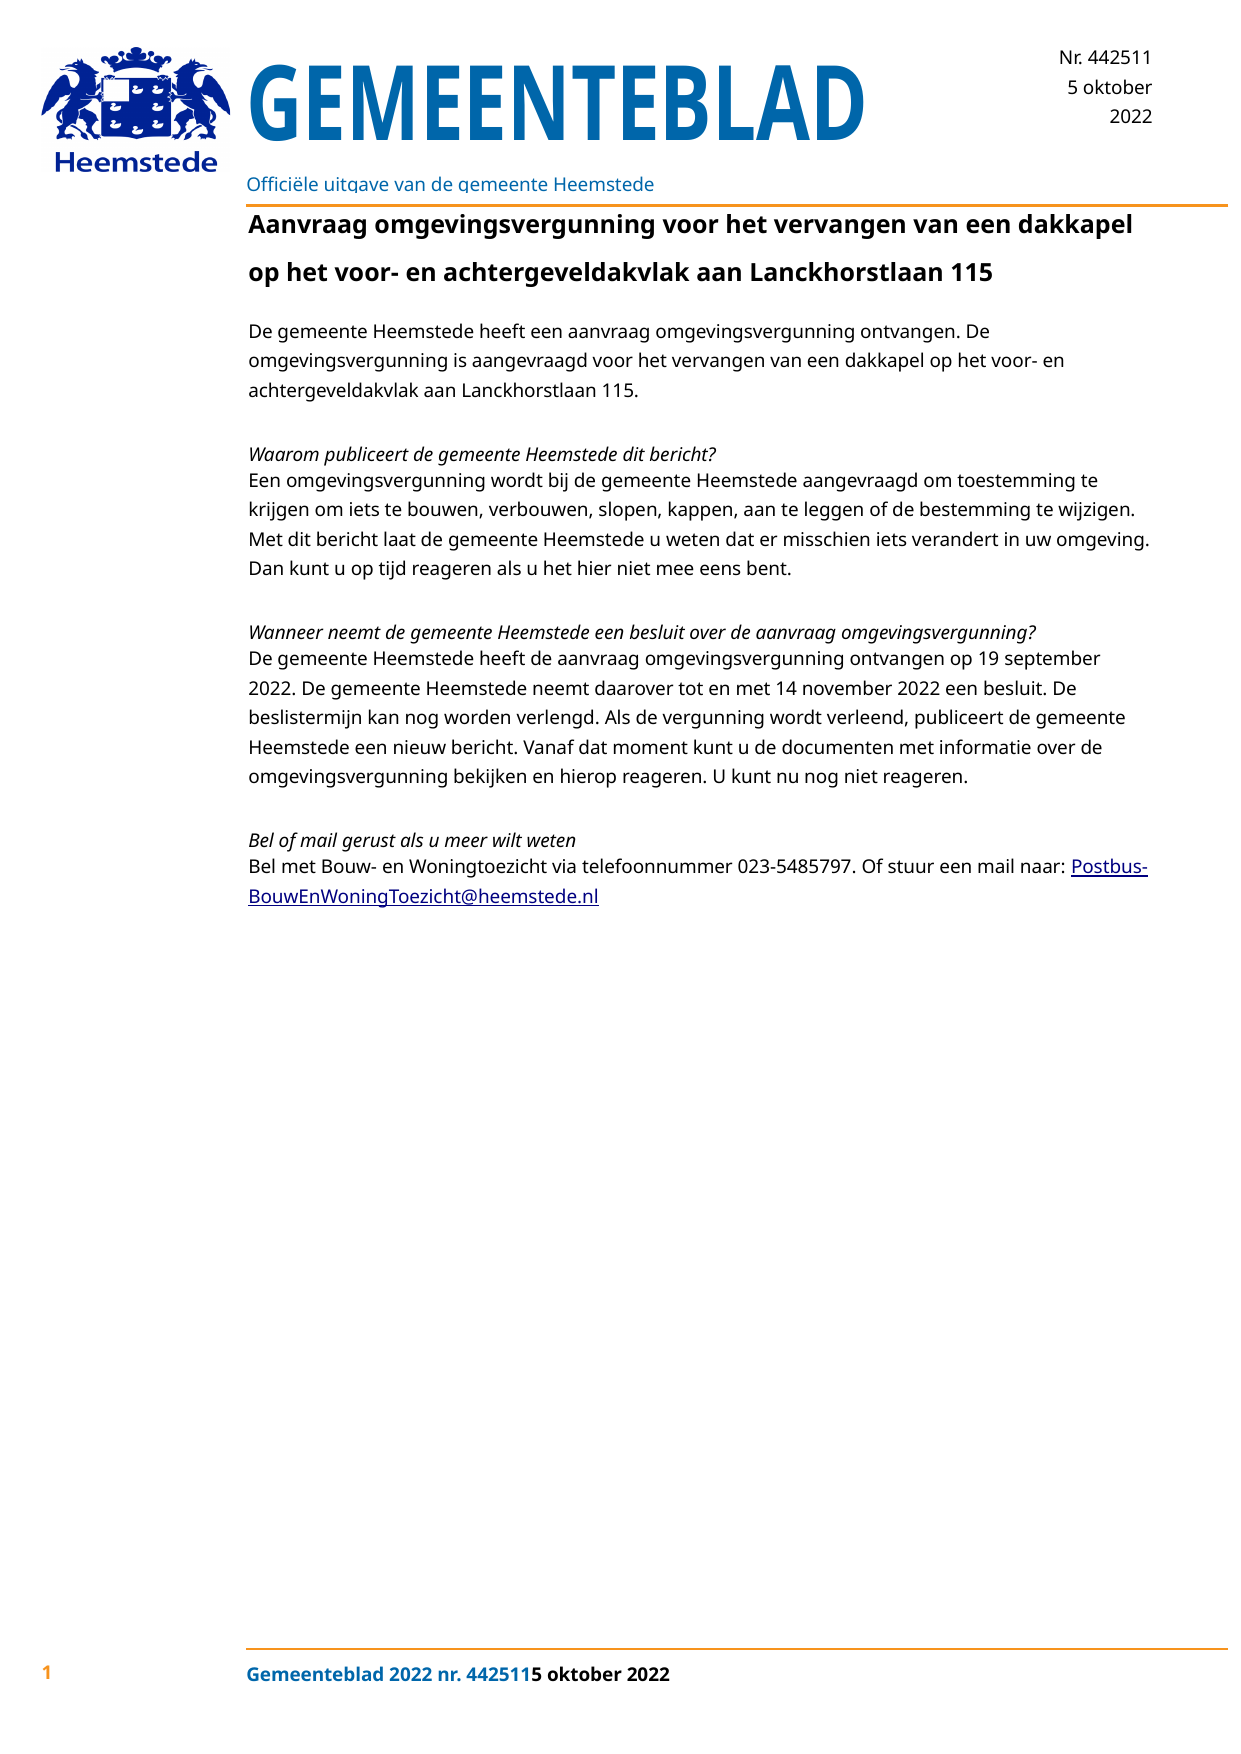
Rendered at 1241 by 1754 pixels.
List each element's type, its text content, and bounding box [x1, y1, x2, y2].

text Wanneer neemt de gemeente Heemstede een besluit over de aanvraag omgevingsvergunning? [248, 619, 1152, 645]
text Bel of mail gerust als u meer wilt weten [248, 827, 1152, 853]
text Waarom publiceert de gemeente Heemstede dit bericht? [248, 441, 1152, 467]
text Bel met Bouw- en Woningtoezicht via telefoonnummer 023-5485797. Of stuur een mail naar: Postbus-BouwEnWoningToezicht@heemstede.nl [248, 853, 1152, 908]
text De gemeente Heemstede heeft de aanvraag omgevingsvergunning ontvangen op 19 september 2022. De gemeente Heemstede neemt daarover tot en met 14 november 2022 een besluit. De beslistermijn kan nog worden verlengd. Als de vergunning wordt verleend, publiceert de gemeente Heemstede een nieuw bericht. Vanaf dat moment kunt u de documenten met informatie over de omgevingsvergunning bekijken en hierop reageren. U kunt nu nog niet reageren. [248, 645, 1152, 789]
picture [41, 47, 231, 172]
text Aanvraag omgevingsvergunning voor het vervangen van een dakkapel op het voor- en achtergeveldakvlak aan Lanckhorstlaan 115 [248, 207, 1152, 288]
text De gemeente Heemstede heeft een aanvraag omgevingsvergunning ontvangen. De omgevingsvergunning is aangevraagd voor het vervangen van een dakkapel op het voor- en achtergeveldakvlak aan Lanckhorstlaan 115. [248, 318, 1152, 403]
text Een omgevingsvergunning wordt bij de gemeente Heemstede aangevraagd om toestemming te krijgen om iets te bouwen, verbouwen, slopen, kappen, aan te leggen of de bestemming te wijzigen. Met dit bericht laat de gemeente Heemstede u weten dat er misschien iets verandert in uw omgeving. Dan kunt u op tijd reageren als u het hier niet mee eens bent. [248, 467, 1152, 581]
